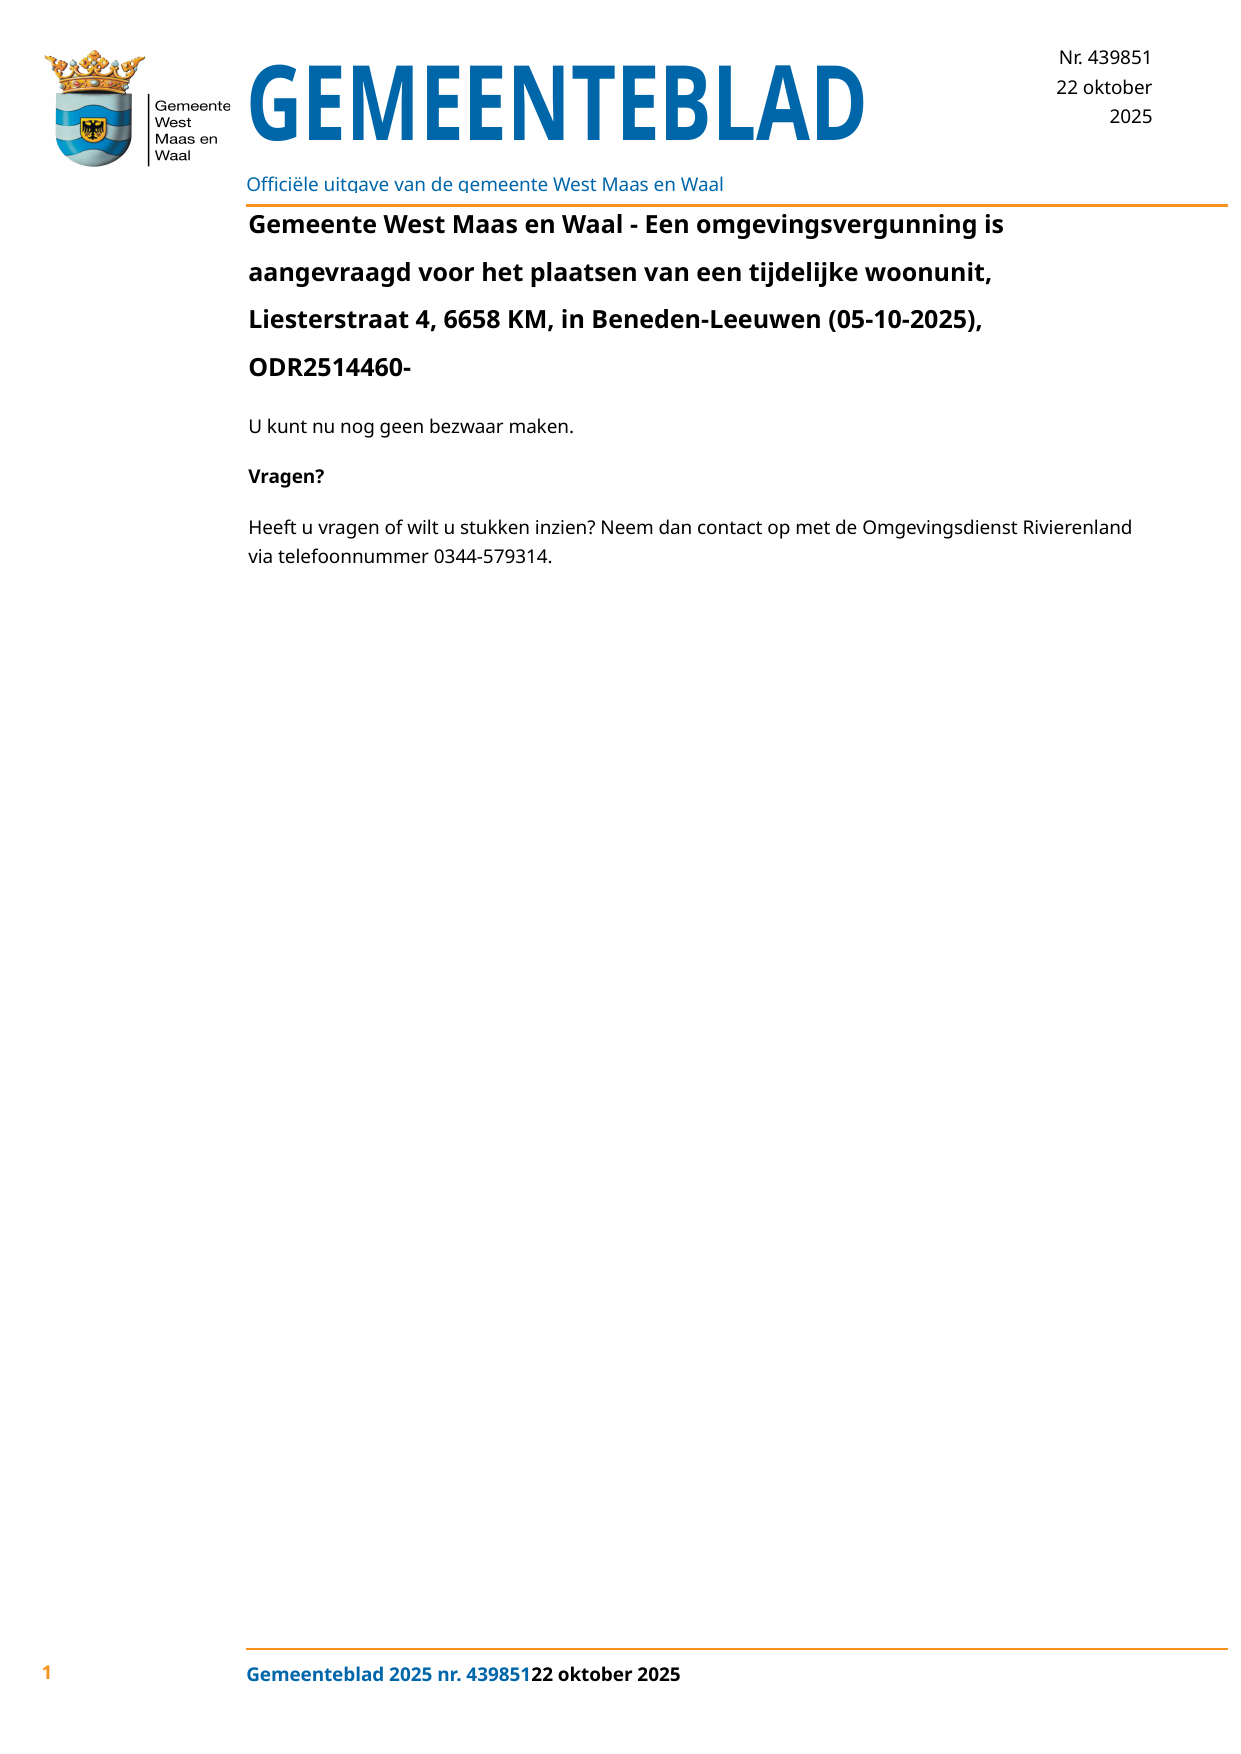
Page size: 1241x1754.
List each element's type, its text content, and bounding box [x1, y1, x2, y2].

text Heeft u vragen of wilt u stukken inzien? Neem dan contact op met de Omgevingsdienst Rivierenland via telefoonnummer 0344-579314. [248, 514, 1152, 569]
text Vragen? [248, 463, 1152, 489]
picture [41, 47, 231, 172]
text Gemeente West Maas en Waal - Een omgevingsvergunning is aangevraagd voor het plaatsen van een tijdelijke woonunit, Liesterstraat 4, 6658 KM, in Beneden-Leeuwen (05-10-2025), ODR2514460- [248, 207, 1152, 384]
text U kunt nu nog geen bezwaar maken. [248, 413, 1152, 439]
